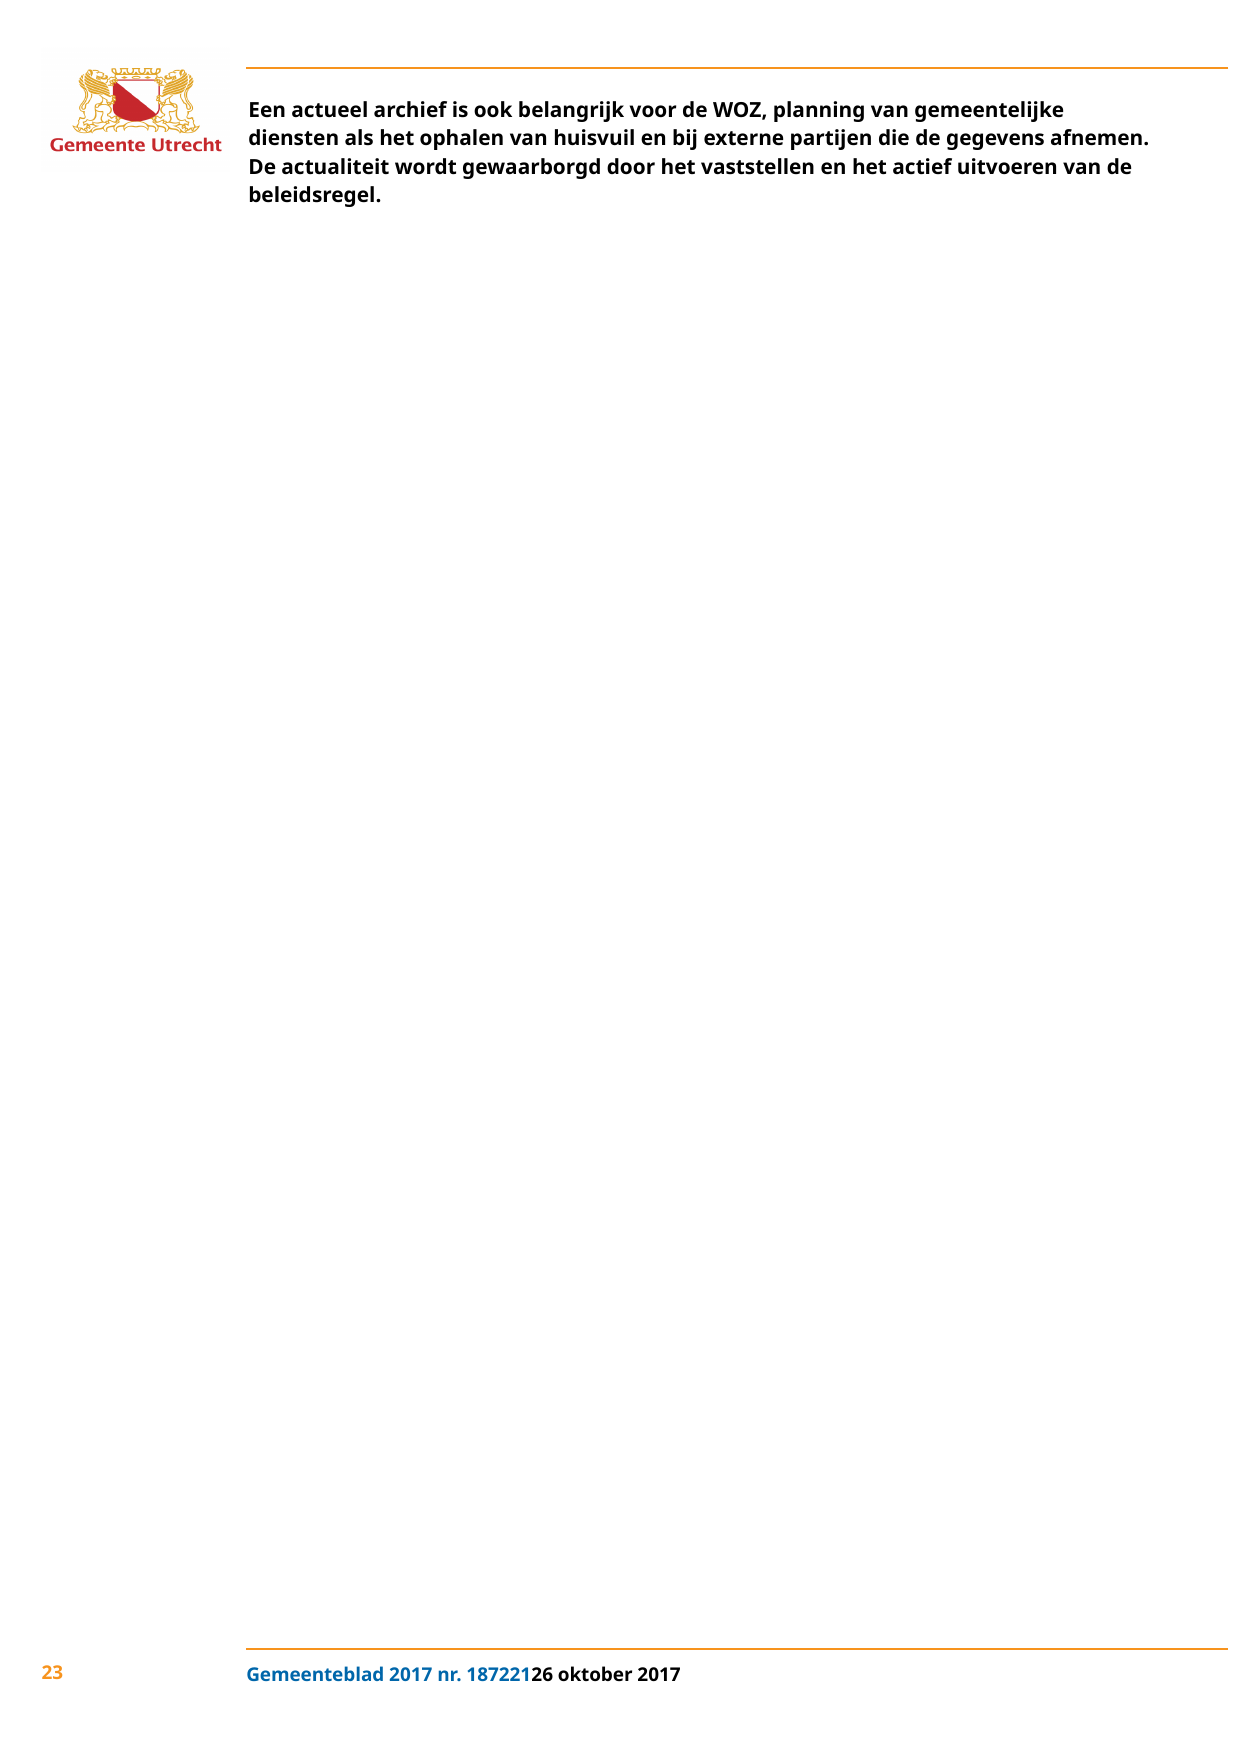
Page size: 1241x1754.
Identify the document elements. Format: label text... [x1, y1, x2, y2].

text Een actueel archief is ook belangrijk voor de WOZ, planning van gemeentelijke diensten als het ophalen van huisvuil en bij externe partijen die de gegevens afnemen. De actualiteit wordt gewaarborgd door het vaststellen en het actief uitvoeren van de beleidsregel. [248, 95, 1152, 209]
picture [41, 47, 231, 172]
